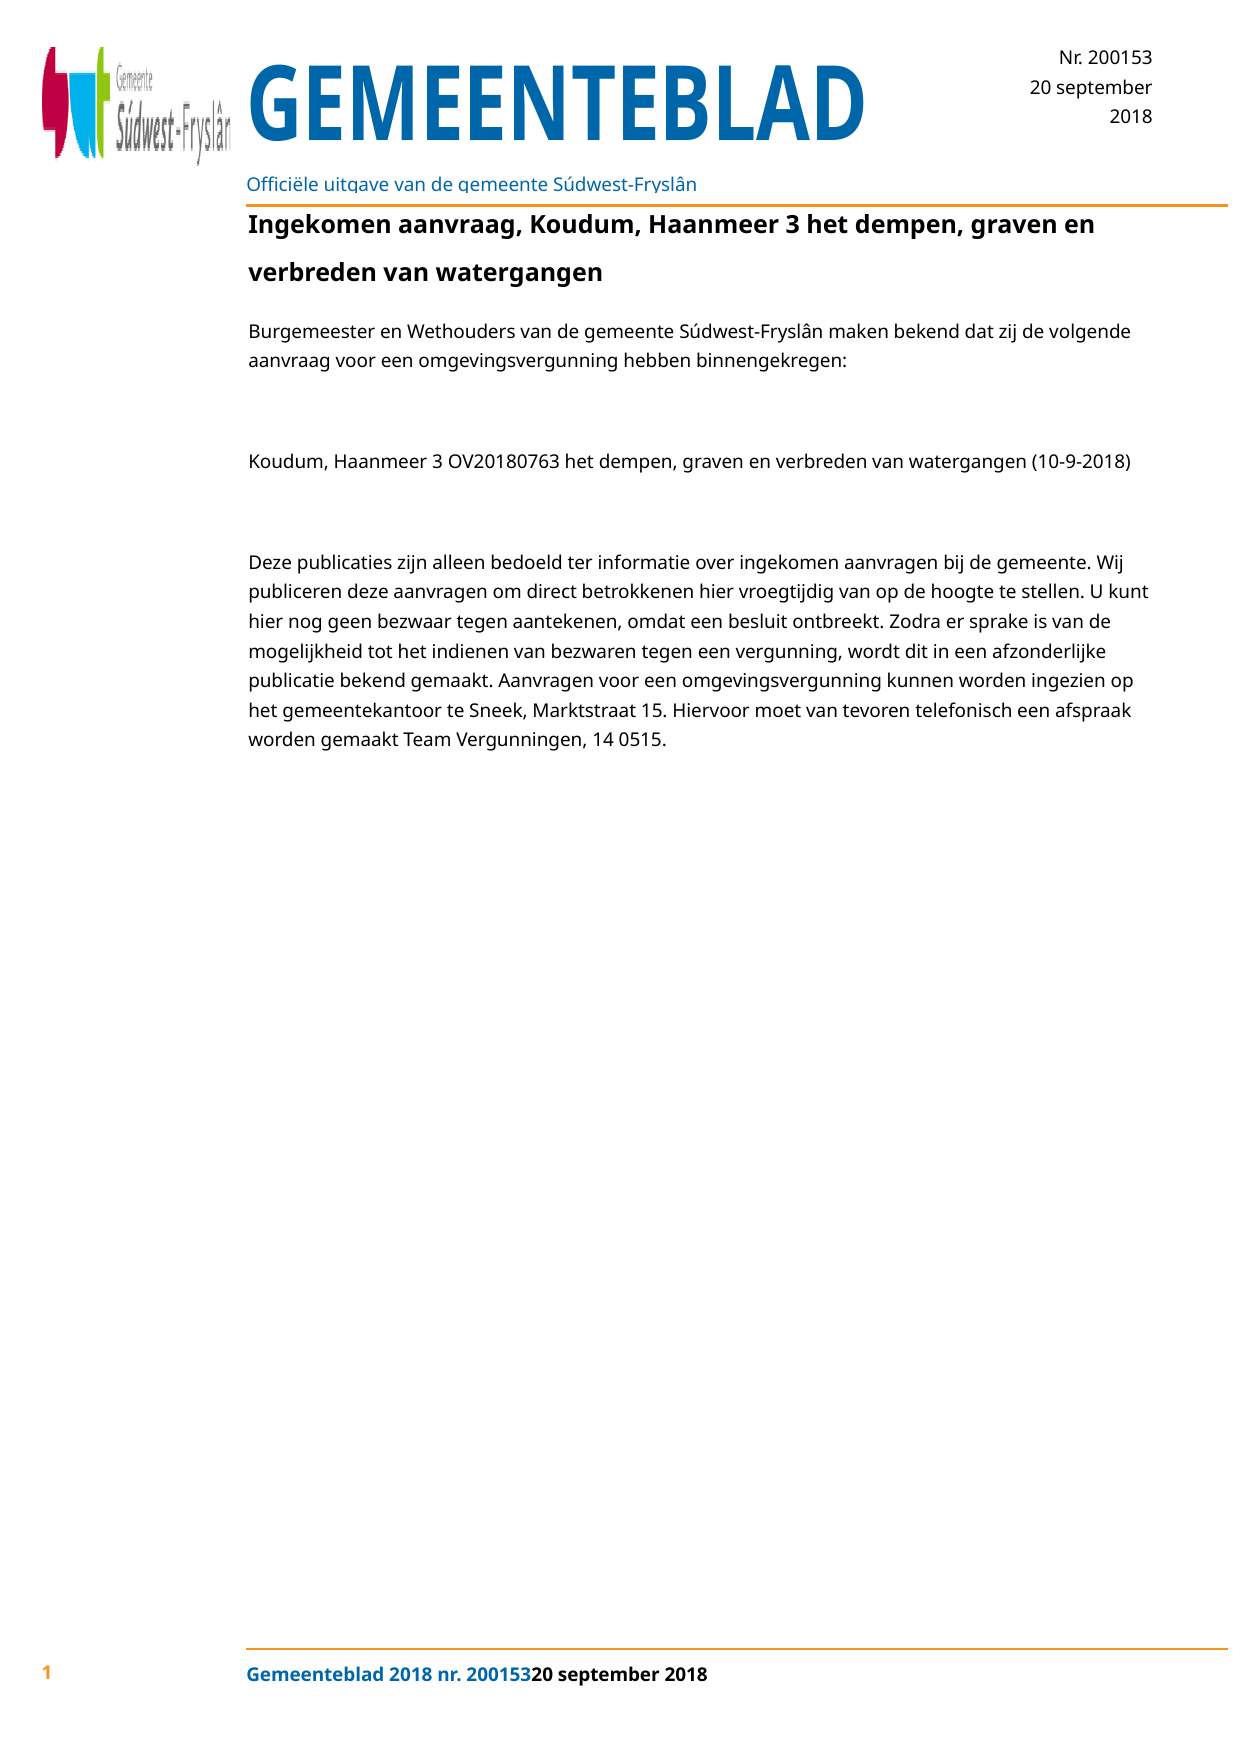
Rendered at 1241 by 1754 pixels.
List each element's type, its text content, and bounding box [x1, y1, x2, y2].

text Deze publicaties zijn alleen bedoeld ter informatie over ingekomen aanvragen bij de gemeente. Wij publiceren deze aanvragen om direct betrokkenen hier vroegtijdig van op de hoogte te stellen. U kunt hier nog geen bezwaar tegen aantekenen, omdat een besluit ontbreekt. Zodra er sprake is van de mogelijkheid tot het indienen van bezwaren tegen een vergunning, wordt dit in een afzonderlijke publicatie bekend gemaakt. Aanvragen voor een omgevingsvergunning kunnen worden ingezien op het gemeentekantoor te Sneek, Marktstraat 15. Hiervoor moet van tevoren telefonisch een afspraak worden gemaakt Team Vergunningen, 14 0515. [248, 549, 1152, 752]
text Burgemeester en Wethouders van de gemeente Súdwest-Fryslân maken bekend dat zij de volgende aanvraag voor een omgevingsvergunning hebben binnengekregen: [248, 318, 1152, 373]
text Koudum, Haanmeer 3 OV20180763 het dempen, graven en verbreden van watergangen (10-9-2018) [248, 448, 1152, 474]
text Ingekomen aanvraag, Koudum, Haanmeer 3 het dempen, graven en verbreden van watergangen [248, 207, 1152, 288]
picture [41, 47, 231, 172]
